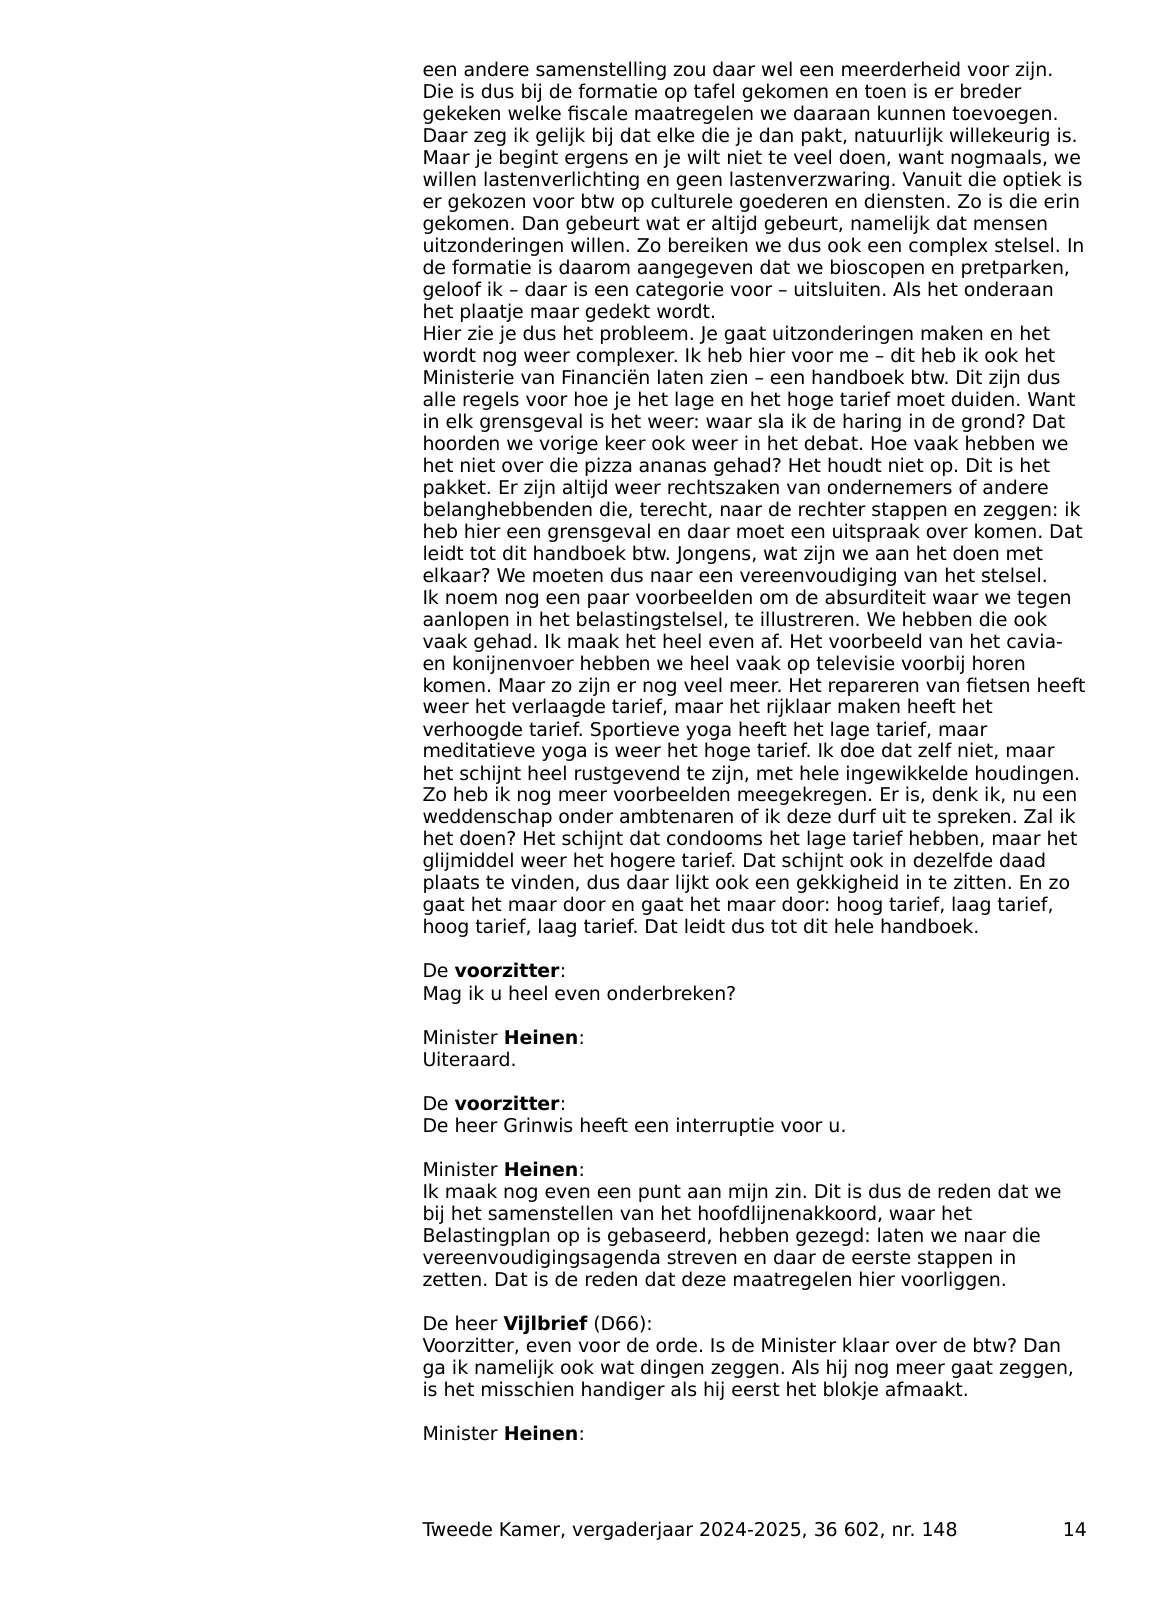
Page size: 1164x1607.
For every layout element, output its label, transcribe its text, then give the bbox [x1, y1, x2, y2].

text Ik maak nog even een punt aan mijn zin. Dit is dus de reden dat we bij het samenstellen van het hoofdlijnenakkoord, waar het Belastingplan op is gebaseerd, hebben gezegd: laten we naar die vereenvoudigingsagenda streven en daar de eerste stappen in zetten. Dat is de reden dat deze maatregelen hier voorliggen. [422, 1181, 1087, 1291]
text De heer Vijlbrief (D66): [422, 1313, 1087, 1335]
text De heer Grinwis heeft een interruptie voor u. [422, 1115, 1087, 1137]
text Hier zie je dus het probleem. Je gaat uitzonderingen maken en het wordt nog weer complexer. Ik heb hier voor me – dit heb ik ook het Ministerie van Financiën laten zien – een handboek btw. Dit zijn dus alle regels voor hoe je het lage en het hoge tarief moet duiden. Want in elk grensgeval is het weer: waar sla ik de haring in de grond? Dat hoorden we vorige keer ook weer in het debat. Hoe vaak hebben we het niet over die pizza ananas gehad? Het houdt niet op. Dit is het pakket. Er zijn altijd weer rechtszaken van ondernemers of andere belanghebbenden die, terecht, naar de rechter stappen en zeggen: ik heb hier een grensgeval en daar moet een uitspraak over komen. Dat leidt tot dit handboek btw. Jongens, wat zijn we aan het doen met elkaar? We moeten dus naar een vereenvoudiging van het stelsel. [422, 323, 1087, 587]
text Minister Heinen: [422, 1027, 1087, 1048]
text Voorzitter, even voor de orde. Is de Minister klaar over de btw? Dan ga ik namelijk ook wat dingen zeggen. Als hij nog meer gaat zeggen, is het misschien handiger als hij eerst het blokje afmaakt. [422, 1335, 1087, 1401]
text De voorzitter: [422, 960, 1087, 982]
text De voorzitter: [422, 1093, 1087, 1115]
text Uiteraard. [422, 1048, 1087, 1071]
text een andere samenstelling zou daar wel een meerderheid voor zijn. Die is dus bij de formatie op tafel gekomen en toen is er breder gekeken welke fiscale maatregelen we daaraan kunnen toevoegen. Daar zeg ik gelijk bij dat elke die je dan pakt, natuurlijk willekeurig is. Maar je begint ergens en je wilt niet te veel doen, want nogmaals, we willen lastenverlichting en geen lastenverzwaring. Vanuit die optiek is er gekozen voor btw op culturele goederen en diensten. Zo is die erin gekomen. Dan gebeurt wat er altijd gebeurt, namelijk dat mensen uitzonderingen willen. Zo bereiken we dus ook een complex stelsel. In de formatie is daarom aangegeven dat we bioscopen en pretparken, geloof ik – daar is een categorie voor – uitsluiten. Als het onderaan het plaatje maar gedekt wordt. [422, 59, 1087, 323]
text Mag ik u heel even onderbreken? [422, 982, 1087, 1004]
text Minister Heinen: [422, 1159, 1087, 1181]
text Ik noem nog een paar voorbeelden om de absurditeit waar we tegen aanlopen in het belastingstelsel, te illustreren. We hebben die ook vaak gehad. Ik maak het heel even af. Het voorbeeld van het cavia- en konijnenvoer hebben we heel vaak op televisie voorbij horen komen. Maar zo zijn er nog veel meer. Het repareren van fietsen heeft weer het verlaagde tarief, maar het rijklaar maken heeft het verhoogde tarief. Sportieve yoga heeft het lage tarief, maar meditatieve yoga is weer het hoge tarief. Ik doe dat zelf niet, maar het schijnt heel rustgevend te zijn, met hele ingewikkelde houdingen. Zo heb ik nog meer voorbeelden meegekregen. Er is, denk ik, nu een weddenschap onder ambtenaren of ik deze durf uit te spreken. Zal ik het doen? Het schijnt dat condooms het lage tarief hebben, maar het glijmiddel weer het hogere tarief. Dat schijnt ook in dezelfde daad plaats te vinden, dus daar lijkt ook een gekkigheid in te zitten. En zo gaat het maar door en gaat het maar door: hoog tarief, laag tarief, hoog tarief, laag tarief. Dat leidt dus tot dit hele handboek. [422, 587, 1087, 938]
text Minister Heinen: [422, 1423, 1087, 1445]
